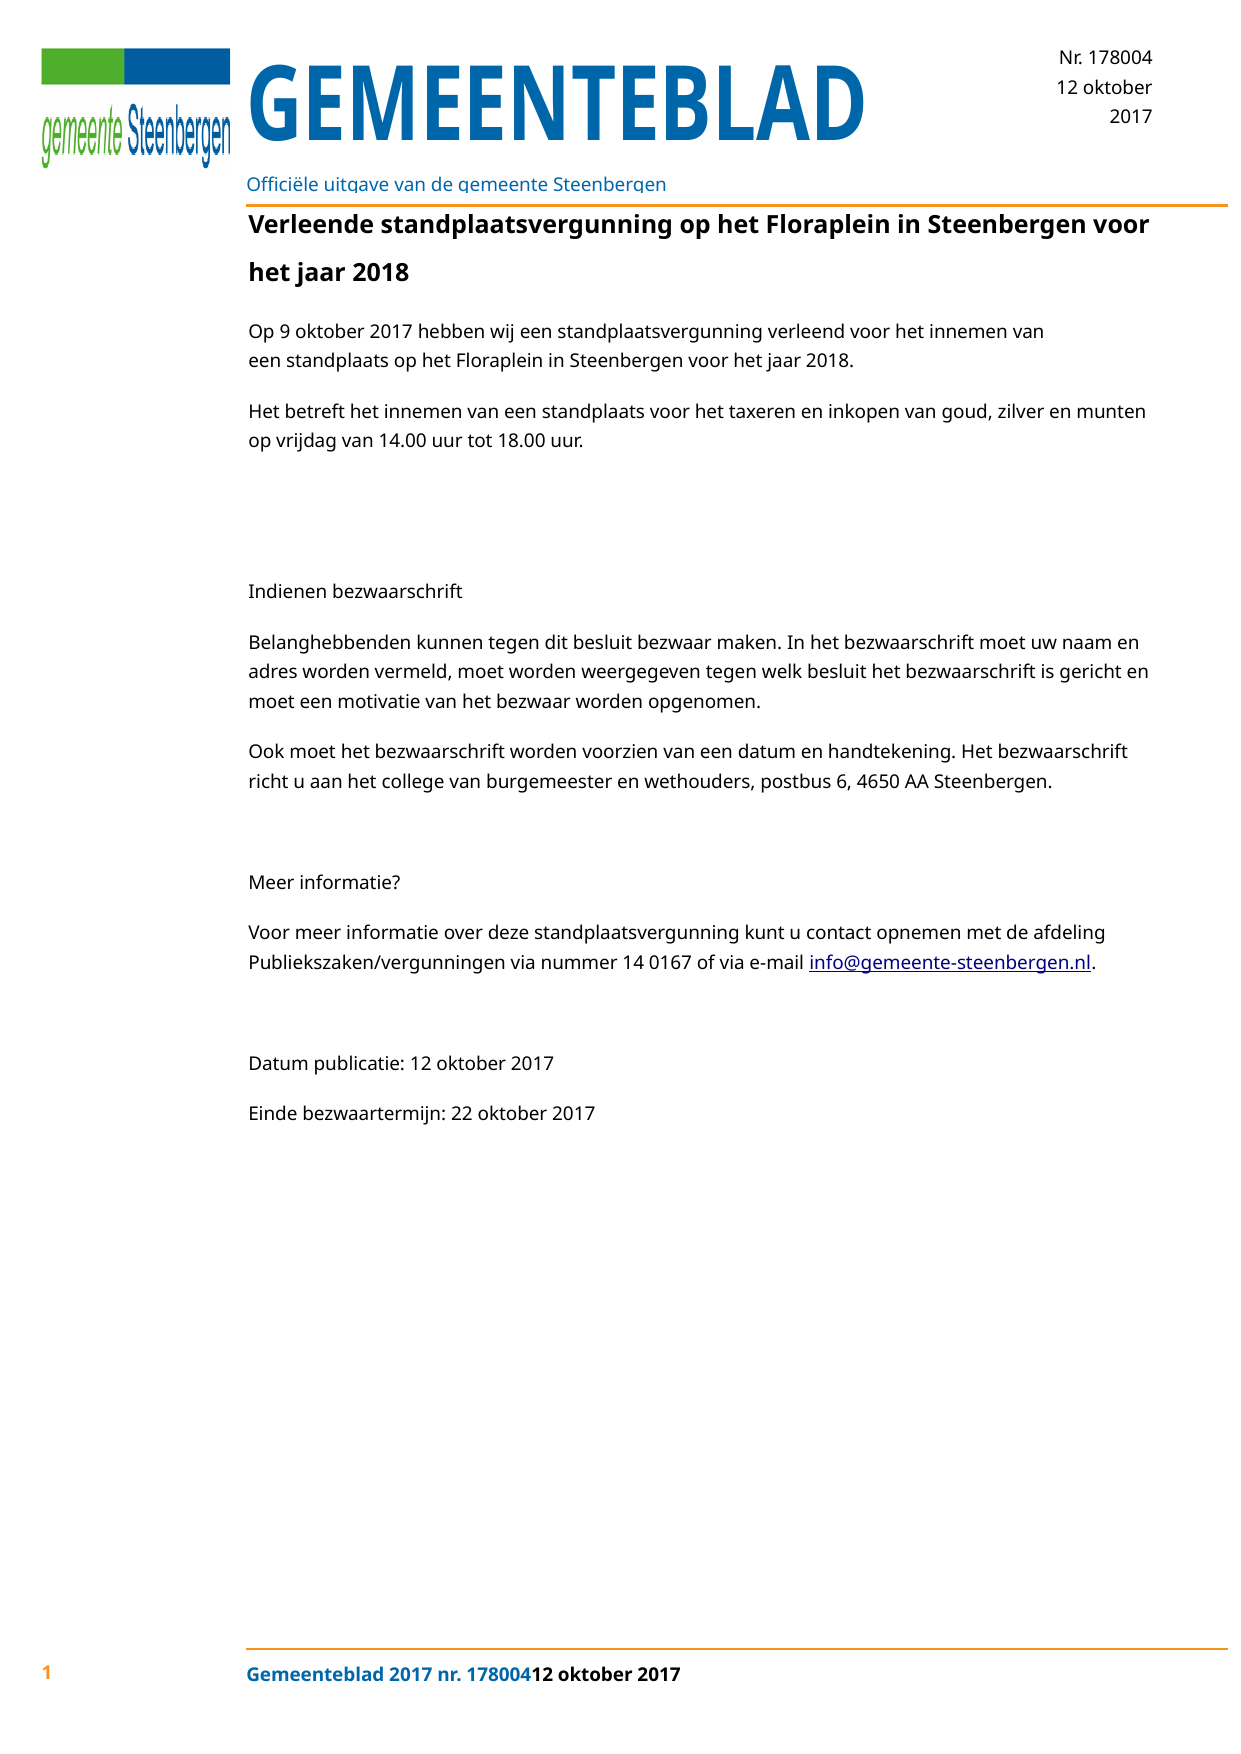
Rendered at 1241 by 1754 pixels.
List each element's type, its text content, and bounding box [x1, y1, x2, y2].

text Ook moet het bezwaarschrift worden voorzien van een datum en handtekening. Het bezwaarschrift richt u aan het college van burgemeester en wethouders, postbus 6, 4650 AA Steenbergen. [248, 739, 1152, 794]
text Voor meer informatie over deze standplaatsvergunning kunt u contact opnemen met de afdeling Publiekszaken/vergunningen via nummer 14 0167 of via e-mail info@gemeente-steenbergen.nl. [248, 919, 1152, 975]
text Meer informatie? [248, 869, 1152, 895]
text Datum publicatie: 12 oktober 2017 [248, 1050, 1152, 1076]
text Einde bezwaartermijn: 22 oktober 2017 [248, 1100, 1152, 1126]
picture [41, 47, 231, 172]
text Verleende standplaatsvergunning op het Floraplein in Steenbergen voor het jaar 2018 [248, 207, 1152, 288]
text Belanghebbenden kunnen tegen dit besluit bezwaar maken. In het bezwaarschrift moet uw naam en adres worden vermeld, moet worden weergegeven tegen welk besluit het bezwaarschrift is gericht en moet een motivatie van het bezwaar worden opgenomen. [248, 629, 1152, 714]
text Op 9 oktober 2017 hebben wij een standplaatsvergunning verleend voor het innemen van een standplaats op het Floraplein in Steenbergen voor het jaar 2018. [248, 318, 1152, 373]
text Indienen bezwaarschrift [248, 579, 1152, 604]
text Het betreft het innemen van een standplaats voor het taxeren en inkopen van goud, zilver en munten op vrijdag van 14.00 uur tot 18.00 uur. [248, 398, 1152, 453]
